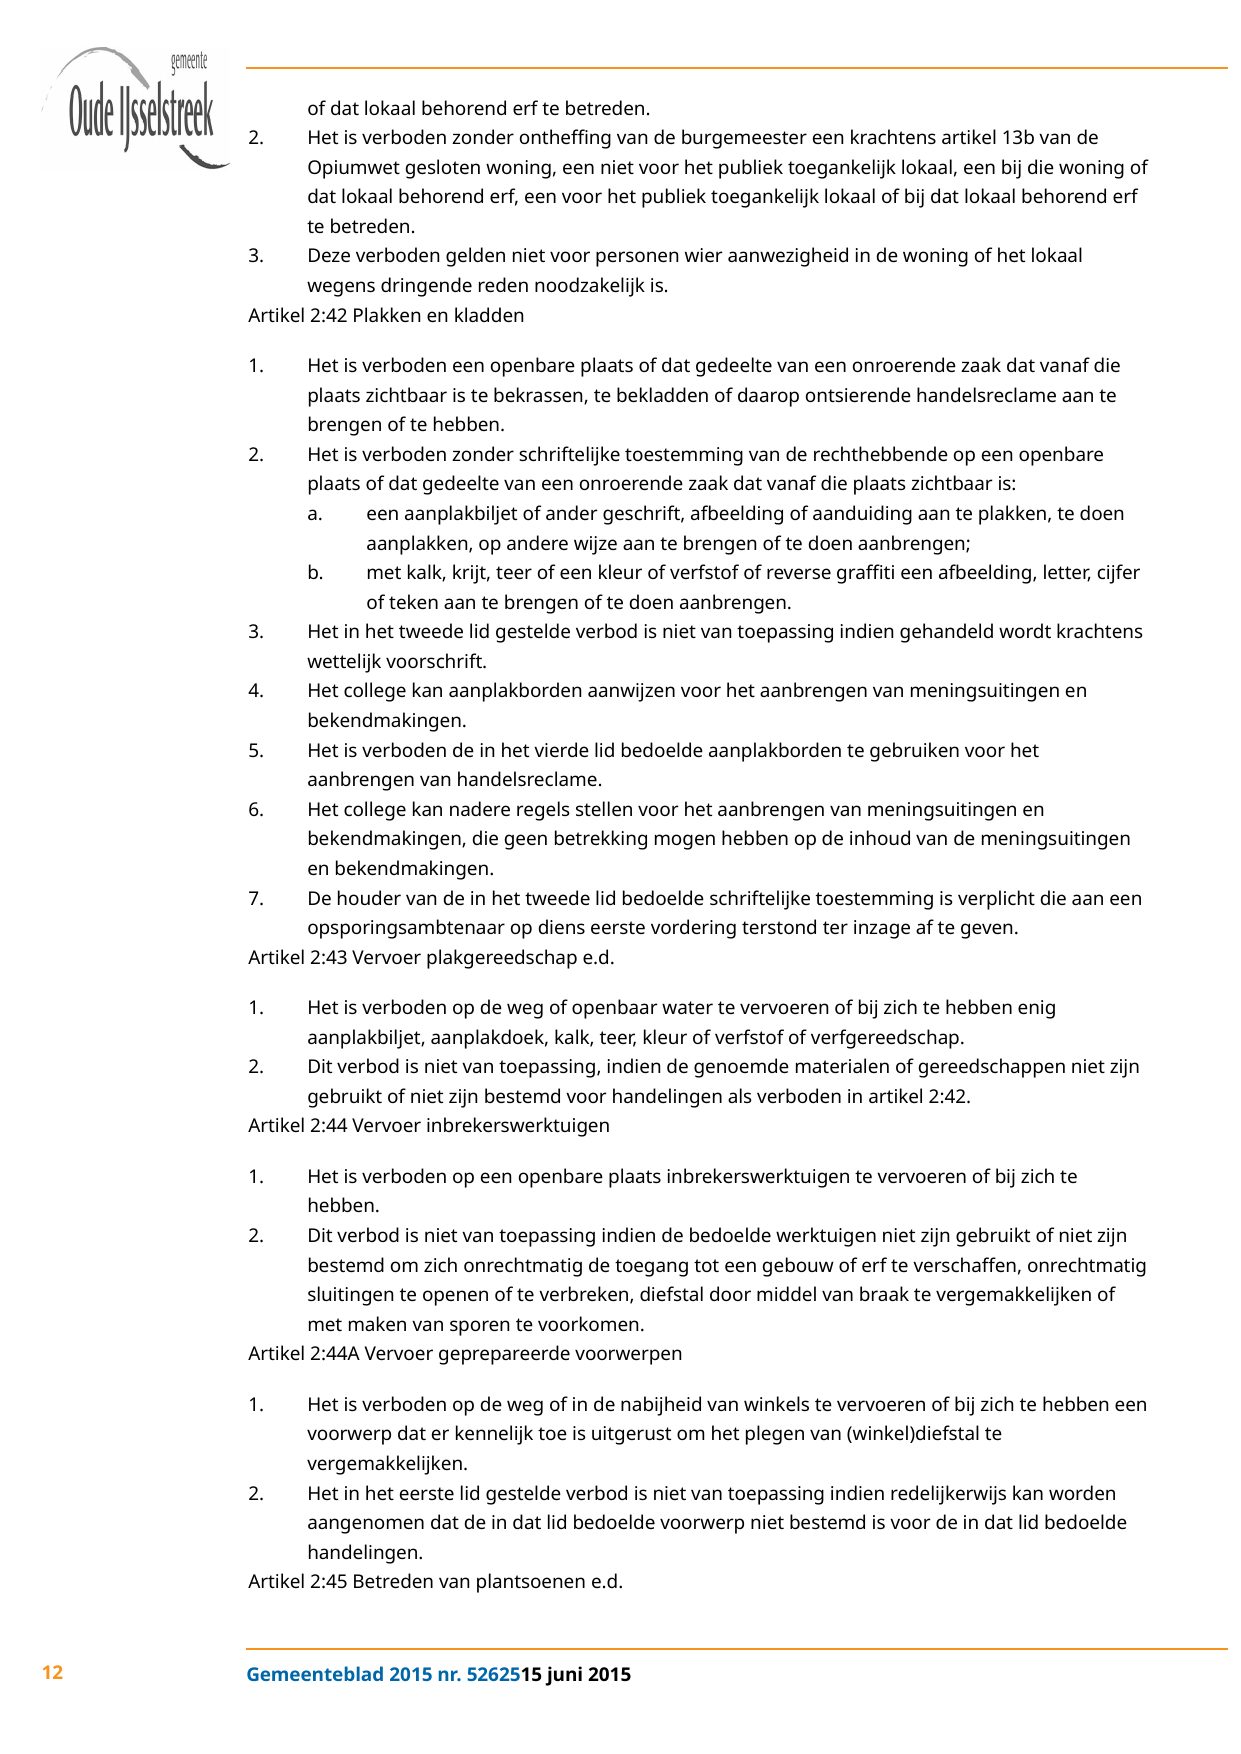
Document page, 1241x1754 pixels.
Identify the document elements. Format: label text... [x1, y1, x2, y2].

list Dit verbod is niet van toepassing, indien de genoemde materialen of gereedschappen niet zijn gebruikt of niet zijn bestemd voor handelingen als verboden in artikel 2:42. [248, 1053, 1152, 1109]
list Het is verboden zonder schriftelijke toestemming van de rechthebbende op een openbare plaats of dat gedeelte van een onroerende zaak dat vanaf die plaats zichtbaar is: [248, 441, 1152, 496]
list Het is verboden een openbare plaats of dat gedeelte van een onroerende zaak dat vanaf die plaats zichtbaar is te bekrassen, te bekladden of daarop ontsierende handelsreclame aan te brengen of te hebben. [248, 352, 1152, 437]
text Artikel 2:44 Vervoer inbrekerswerktuigen [248, 1113, 1152, 1138]
list of dat lokaal behorend erf te betreden. [248, 95, 1152, 121]
list Deze verboden gelden niet voor personen wier aanwezigheid in de woning of het lokaal wegens dringende reden noodzakelijk is. [248, 243, 1152, 298]
list Het is verboden zonder ontheffing van de burgemeester een krachtens artikel 13b van de Opiumwet gesloten woning, een niet voor het publiek toegankelijk lokaal, een bij die woning of dat lokaal behorend erf, een voor het publiek toegankelijk lokaal of bij dat lokaal behorend erf te betreden. [248, 124, 1152, 239]
list Het college kan aanplakborden aanwijzen voor het aanbrengen van meningsuitingen en bekendmakingen. [248, 678, 1152, 733]
list een aanplakbiljet of ander geschrift, afbeelding of aanduiding aan te plakken, te doen aanplakken, op andere wijze aan te brengen of te doen aanbrengen; [307, 500, 1152, 556]
list Het is verboden op de weg of openbaar water te vervoeren of bij zich te hebben enig aanplakbiljet, aanplakdoek, kalk, teer, kleur of verfstof of verfgereedschap. [248, 994, 1152, 1050]
list Het is verboden de in het vierde lid bedoelde aanplakborden te gebruiken voor het aanbrengen van handelsreclame. [248, 737, 1152, 792]
text Artikel 2:44A Vervoer geprepareerde voorwerpen [248, 1341, 1152, 1366]
text Artikel 2:42 Plakken en kladden [248, 302, 1152, 328]
text Artikel 2:43 Vervoer plakgereedschap e.d. [248, 944, 1152, 970]
list met kalk, krijt, teer of een kleur of verfstof of reverse graffiti een afbeelding, letter, cijfer of teken aan te brengen of te doen aanbrengen. [307, 559, 1152, 615]
list Het college kan nadere regels stellen voor het aanbrengen van meningsuitingen en bekendmakingen, die geen betrekking mogen hebben op de inhoud van de meningsuitingen en bekendmakingen. [248, 796, 1152, 881]
list De houder van de in het tweede lid bedoelde schriftelijke toestemming is verplicht die aan een opsporingsambtenaar op diens eerste vordering terstond ter inzage af te geven. [248, 885, 1152, 940]
list Het is verboden op een openbare plaats inbrekerswerktuigen te vervoeren of bij zich te hebben. [248, 1163, 1152, 1218]
list Het in het tweede lid gestelde verbod is niet van toepassing indien gehandeld wordt krachtens wettelijk voorschrift. [248, 618, 1152, 674]
list Het in het eerste lid gestelde verbod is niet van toepassing indien redelijkerwijs kan worden aangenomen dat de in dat lid bedoelde voorwerp niet bestemd is voor de in dat lid bedoelde handelingen. [248, 1480, 1152, 1565]
text Artikel 2:45 Betreden van plantsoenen e.d. [248, 1568, 1152, 1594]
list Het is verboden op de weg of in de nabijheid van winkels te vervoeren of bij zich te hebben een voorwerp dat er kennelijk toe is uitgerust om het plegen van (winkel)diefstal te vergemakkelijken. [248, 1391, 1152, 1476]
picture [41, 47, 231, 172]
list Dit verbod is niet van toepassing indien de bedoelde werktuigen niet zijn gebruikt of niet zijn bestemd om zich onrechtmatig de toegang tot een gebouw of erf te verschaffen, onrechtmatig sluitingen te openen of te verbreken, diefstal door middel van braak te vergemakkelijken of met maken van sporen te voorkomen. [248, 1222, 1152, 1337]
